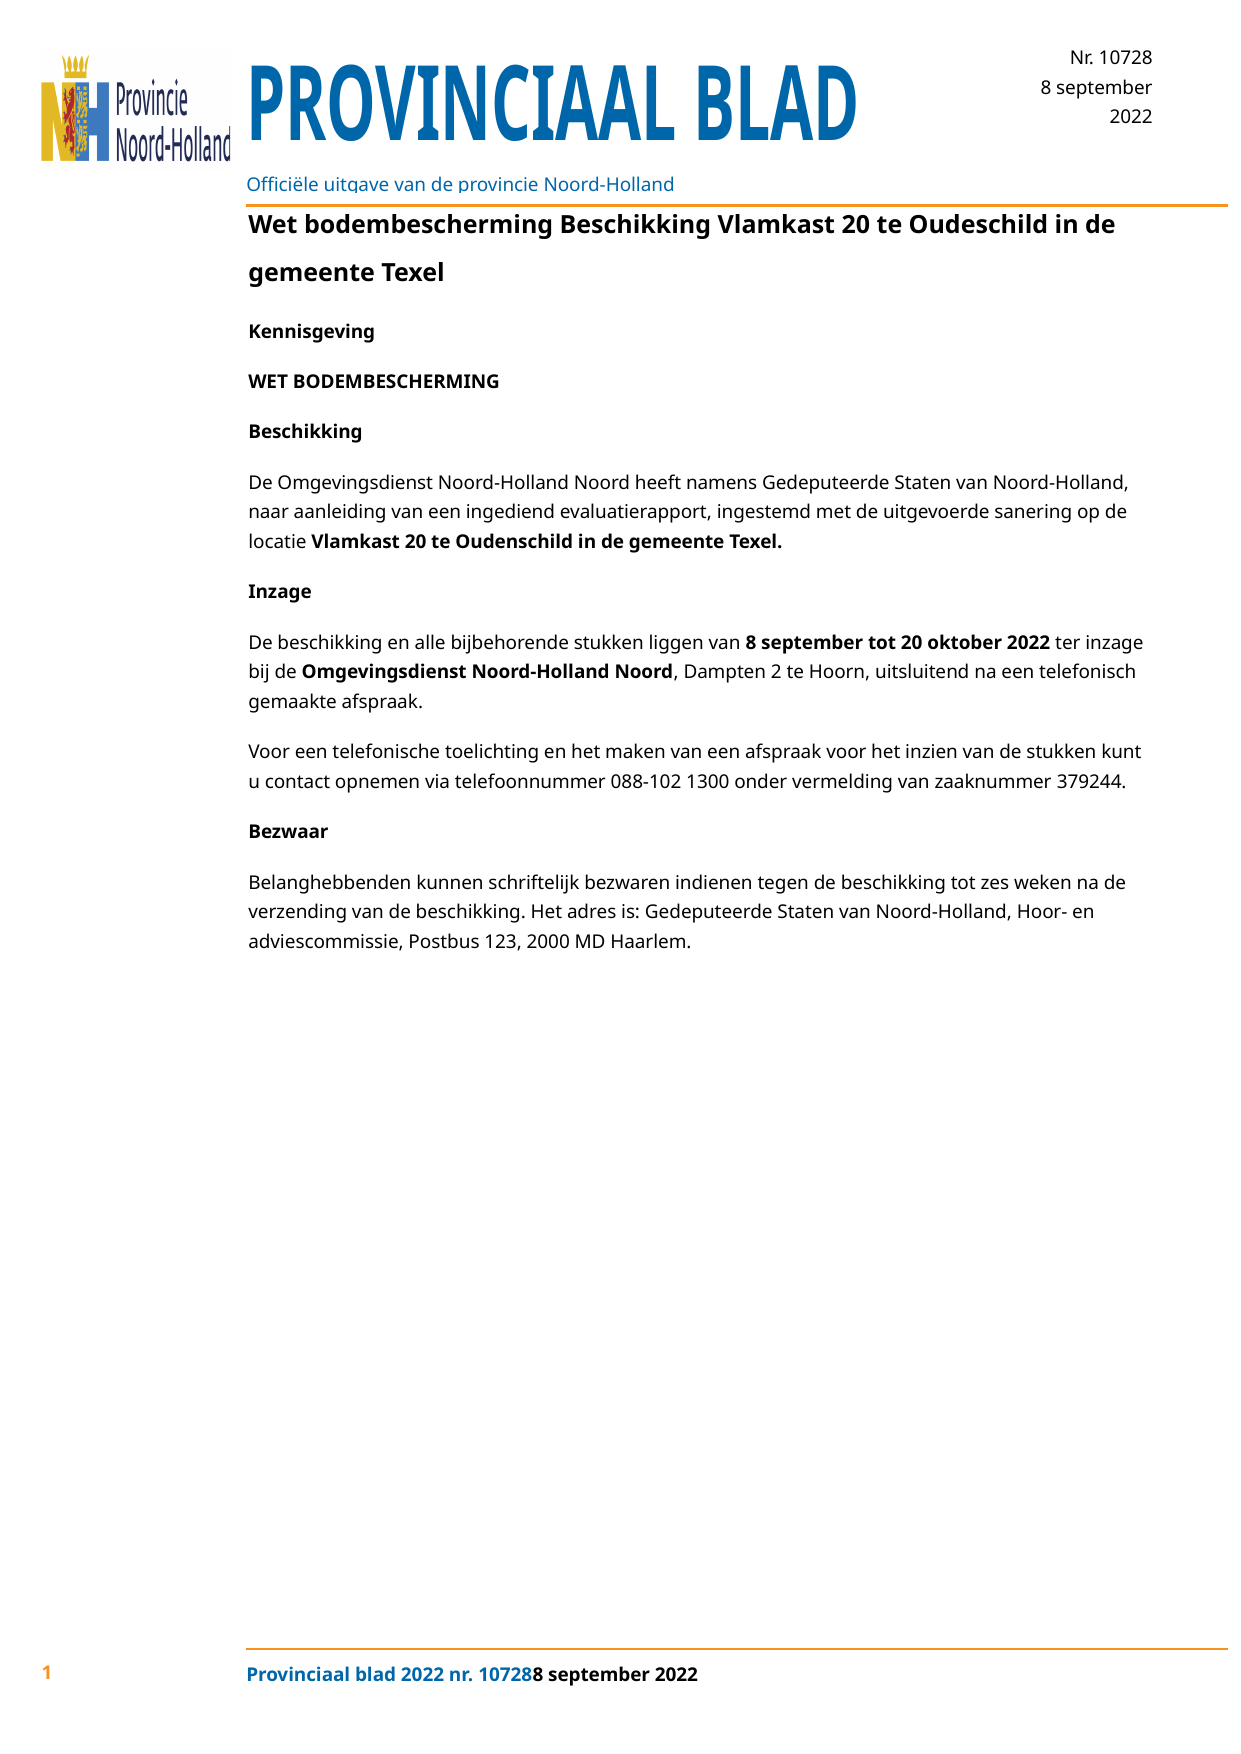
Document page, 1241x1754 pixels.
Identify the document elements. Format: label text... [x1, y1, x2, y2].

text WET BODEMBESCHERMING [248, 368, 1152, 394]
text Beschikking [248, 419, 1152, 444]
text Inzage [248, 579, 1152, 604]
text Bezwaar [248, 819, 1152, 844]
text Belanghebbenden kunnen schriftelijk bezwaren indienen tegen de beschikking tot zes weken na de verzending van de beschikking. Het adres is: Gedeputeerde Staten van Noord-Holland, Hoor- en adviescommissie, Postbus 123, 2000 MD Haarlem. [248, 869, 1152, 954]
text De beschikking en alle bijbehorende stukken liggen van 8 september tot 20 oktober 2022 ter inzage bij de Omgevingsdienst Noord-Holland Noord, Dampten 2 te Hoorn, uitsluitend na een telefonisch gemaakte afspraak. [248, 629, 1152, 714]
text Voor een telefonische toelichting en het maken van een afspraak voor het inzien van de stukken kunt u contact opnemen via telefoonnummer 088-102 1300 onder vermelding van zaaknummer 379244. [248, 739, 1152, 794]
text De Omgevingsdienst Noord-Holland Noord heeft namens Gedeputeerde Staten van Noord-Holland, naar aanleiding van een ingediend evaluatierapport, ingestemd met de uitgevoerde sanering op de locatie Vlamkast 20 te Oudenschild in de gemeente Texel. [248, 469, 1152, 554]
picture [41, 47, 231, 172]
text Wet bodembescherming Beschikking Vlamkast 20 te Oudeschild in de gemeente Texel [248, 207, 1152, 288]
text Kennisgeving [248, 318, 1152, 344]
